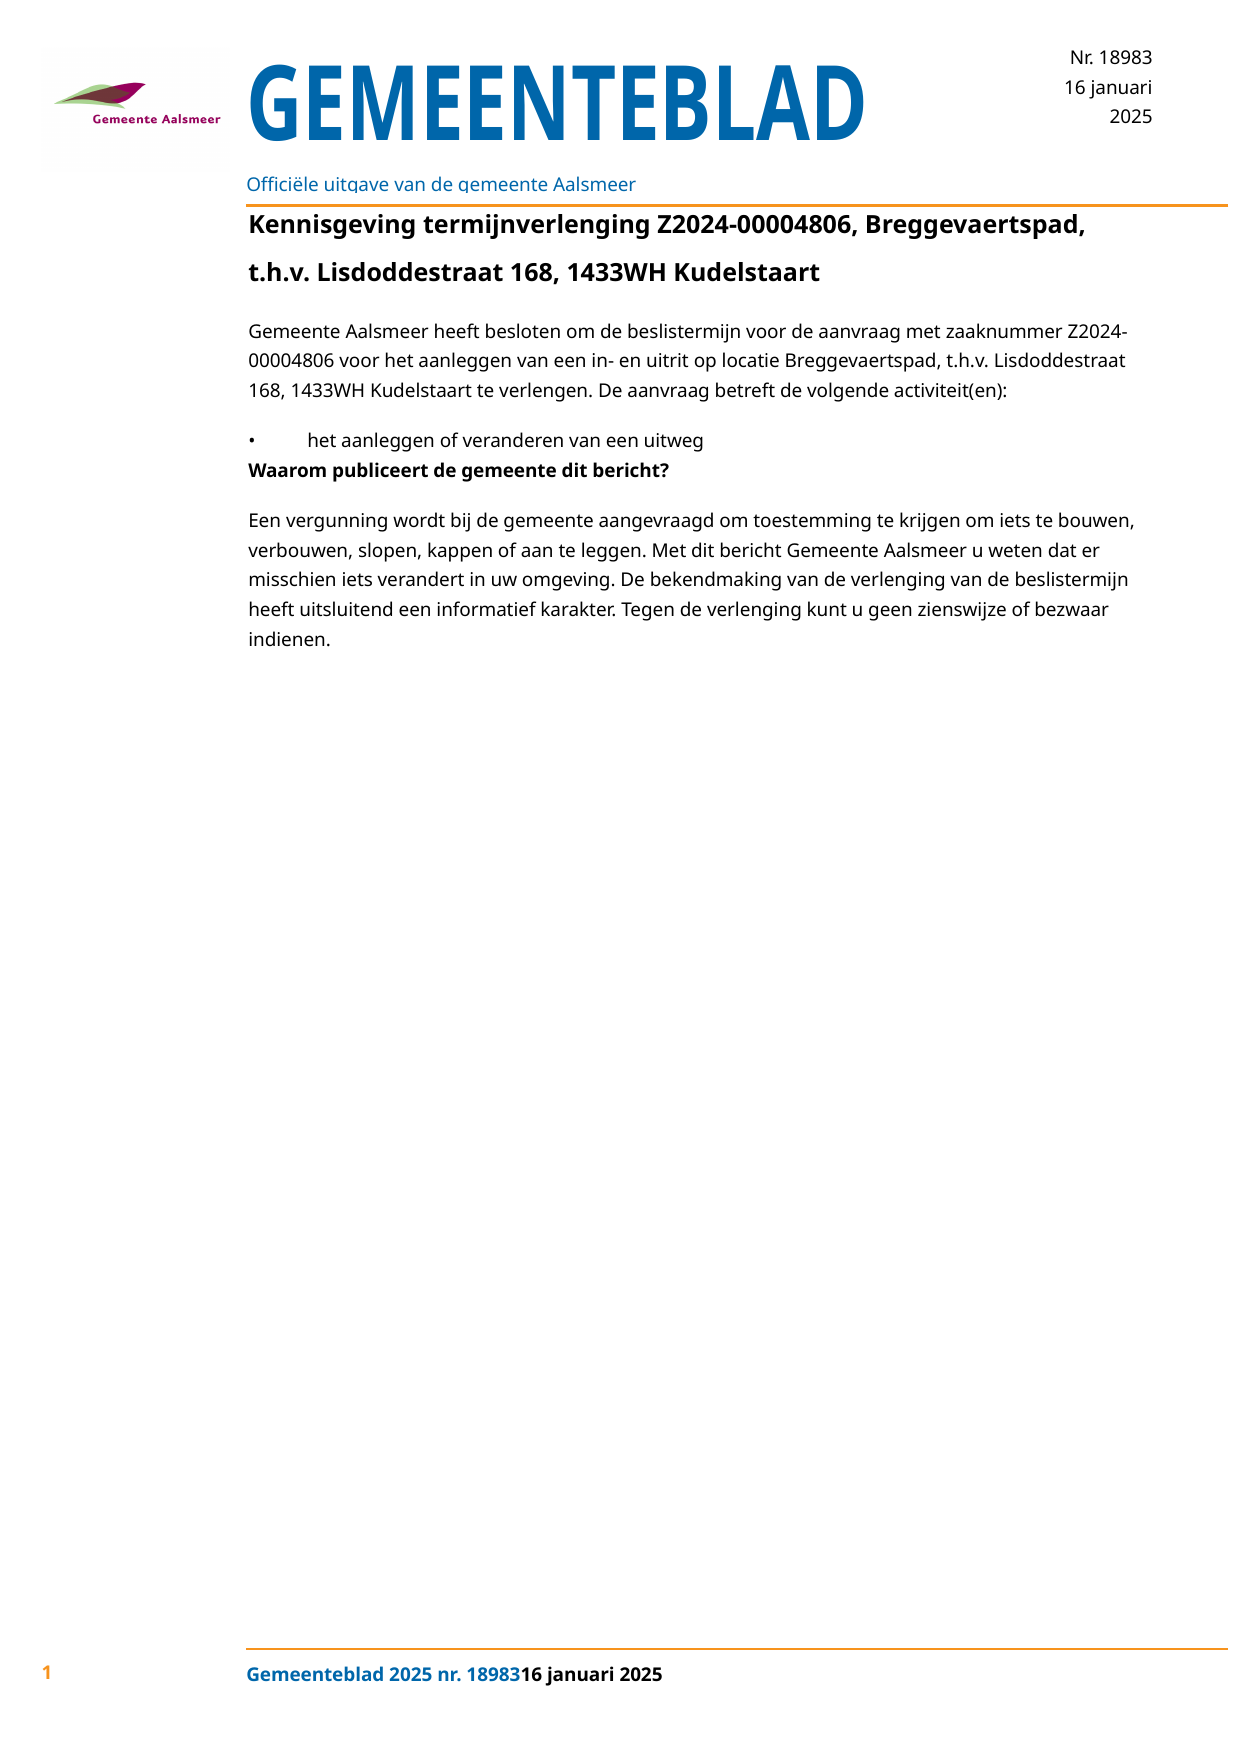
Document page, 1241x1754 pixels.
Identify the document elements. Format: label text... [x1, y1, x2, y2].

text Waarom publiceert de gemeente dit bericht? [248, 457, 1152, 483]
picture [41, 47, 231, 172]
text Gemeente Aalsmeer heeft besloten om de beslistermijn voor de aanvraag met zaaknummer Z2024-00004806 voor het aanleggen van een in- en uitrit op locatie Breggevaertspad, t.h.v. Lisdoddestraat 168, 1433WH Kudelstaart te verlengen. De aanvraag betreft de volgende activiteit(en): [248, 318, 1152, 403]
list het aanleggen of veranderen van een uitweg [248, 427, 1152, 453]
text Een vergunning wordt bij de gemeente aangevraagd om toestemming te krijgen om iets te bouwen, verbouwen, slopen, kappen of aan te leggen. Met dit bericht Gemeente Aalsmeer u weten dat er misschien iets verandert in uw omgeving. De bekendmaking van de verlenging van de beslistermijn heeft uitsluitend een informatief karakter. Tegen de verlenging kunt u geen zienswijze of bezwaar indienen. [248, 507, 1152, 652]
text Kennisgeving termijnverlenging Z2024-00004806, Breggevaertspad, t.h.v. Lisdoddestraat 168, 1433WH Kudelstaart [248, 207, 1152, 288]
